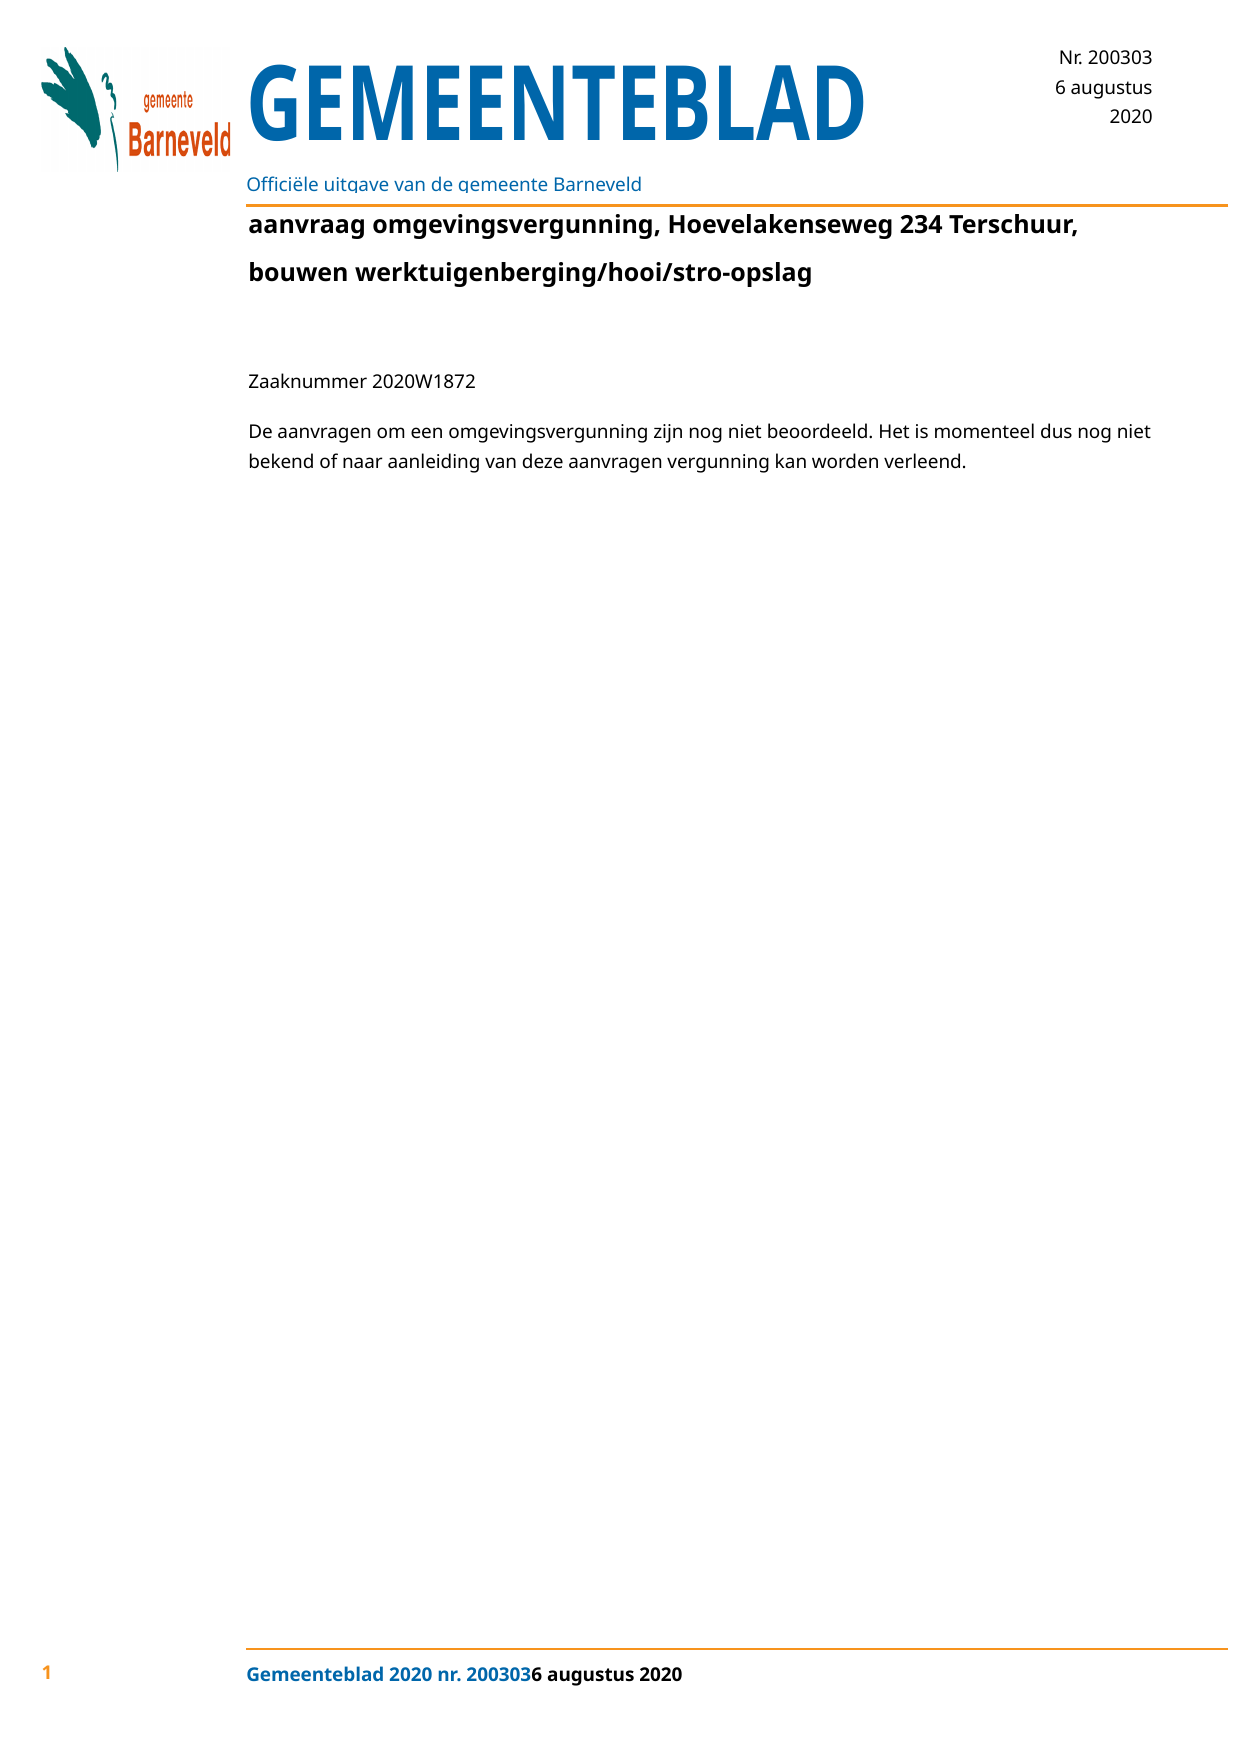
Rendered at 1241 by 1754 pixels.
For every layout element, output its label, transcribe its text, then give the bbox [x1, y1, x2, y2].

text aanvraag omgevingsvergunning, Hoevelakenseweg 234 Terschuur, bouwen werktuigenberging/hooi/stro-opslag [248, 207, 1152, 288]
picture [41, 47, 231, 172]
text De aanvragen om een omgevingsvergunning zijn nog niet beoordeeld. Het is momenteel dus nog niet bekend of naar aanleiding van deze aanvragen vergunning kan worden verleend. [248, 419, 1152, 474]
text Zaaknummer 2020W1872 [248, 368, 1152, 394]
